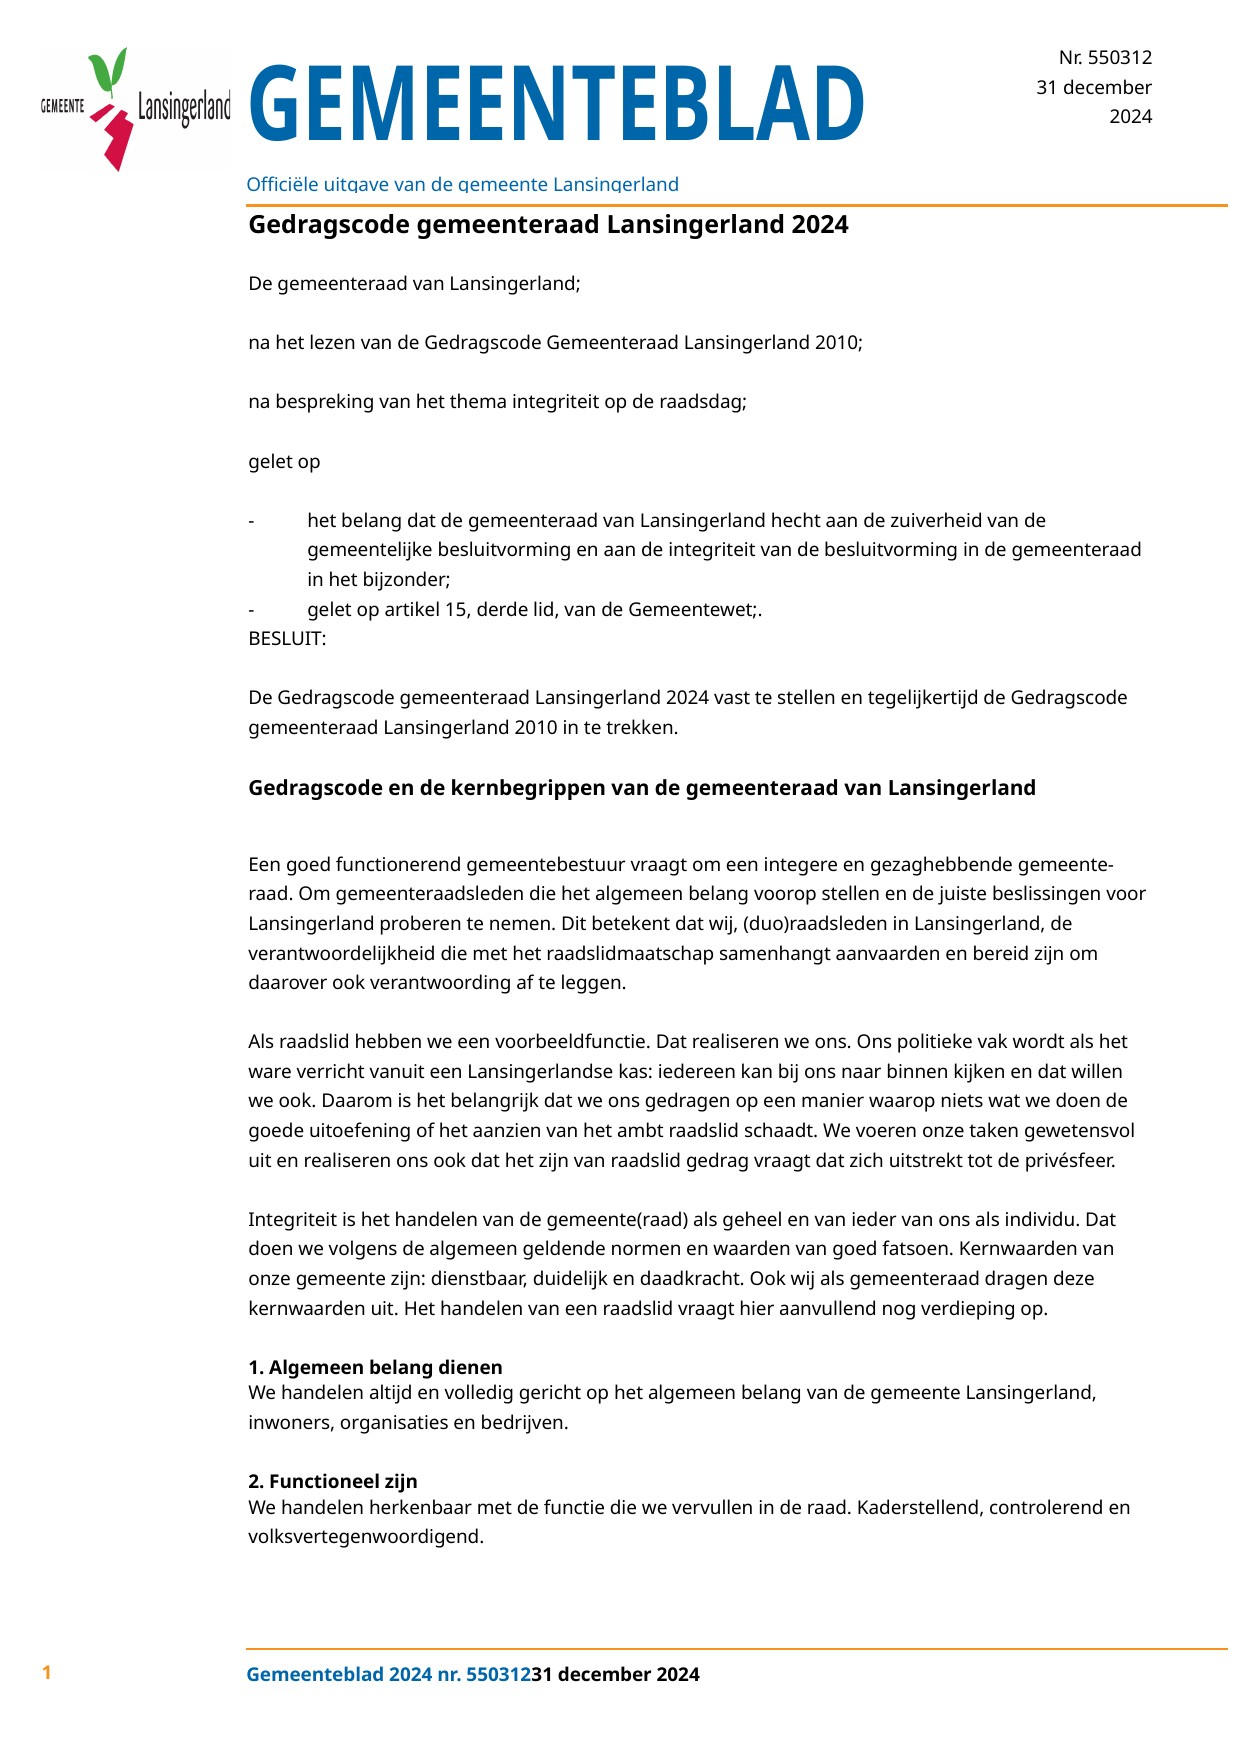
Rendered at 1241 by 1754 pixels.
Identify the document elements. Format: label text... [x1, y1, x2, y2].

list gelet op artikel 15, derde lid, van de Gemeentewet;. [248, 596, 1152, 621]
text 2. Functioneel zijn [248, 1468, 1152, 1494]
text na bespreking van het thema integriteit op de raadsdag; [248, 389, 1152, 414]
text De gemeenteraad van Lansingerland; [248, 270, 1152, 296]
text We handelen herkenbaar met de functie die we vervullen in de raad. Kaderstellend, controlerend en volksvertegenwoordigend. [248, 1494, 1152, 1549]
text De Gedragscode gemeenteraad Lansingerland 2024 vast te stellen en tegelijkertijd de Gedragscode gemeenteraad Lansingerland 2010 in te trekken. [248, 684, 1152, 740]
text Een goed functionerend gemeentebestuur vraagt om een integere en gezaghebbende gemeente-raad. Om gemeenteraadsleden die het algemeen belang voorop stellen en de juiste beslissingen voor Lansingerland proberen te nemen. Dit betekent dat wij, (duo)raadsleden in Lansingerland, de verantwoordelijkheid die met het raadslidmaatschap samenhangt aanvaarden en bereid zijn om daarover ook verantwoording af te leggen. [248, 851, 1152, 995]
picture [41, 47, 231, 172]
text We handelen altijd en volledig gericht op het algemeen belang van de gemeente Lansingerland, inwoners, organisaties en bedrijven. [248, 1379, 1152, 1435]
text Gedragscode gemeenteraad Lansingerland 2024 [248, 207, 1152, 241]
text 1. Algemeen belang dienen [248, 1354, 1152, 1379]
list het belang dat de gemeenteraad van Lansingerland hecht aan de zuiverheid van de gemeentelijke besluitvorming en aan de integriteit van de besluitvorming in de gemeenteraad in het bijzonder; [248, 507, 1152, 592]
text BESLUIT: [248, 625, 1152, 651]
text Als raadslid hebben we een voorbeeldfunctie. Dat realiseren we ons. Ons politieke vak wordt als het ware verricht vanuit een Lansingerlandse kas: iedereen kan bij ons naar binnen kijken en dat willen we ook. Daarom is het belangrijk dat we ons gedragen op een manier waarop niets wat we doen de goede uitoefening of het aanzien van het ambt raadslid schaadt. We voeren onze taken gewetensvol uit en realiseren ons ook dat het zijn van raadslid gedrag vraagt dat zich uitstrekt tot de privésfeer. [248, 1028, 1152, 1172]
text gelet op [248, 448, 1152, 473]
text Integriteit is het handelen van de gemeente(raad) als geheel en van ieder van ons als individu. Dat doen we volgens de algemeen geldende normen en waarden van goed fatsoen. Kernwaarden van onze gemeente zijn: dienstbaar, duidelijk en daadkracht. Ook wij als gemeenteraad dragen deze kernwaarden uit. Het handelen van een raadslid vraagt hier aanvullend nog verdieping op. [248, 1206, 1152, 1320]
text na het lezen van de Gedragscode Gemeenteraad Lansingerland 2010; [248, 329, 1152, 355]
text Gedragscode en de kernbegrippen van de gemeenteraad van Lansingerland [248, 773, 1152, 802]
